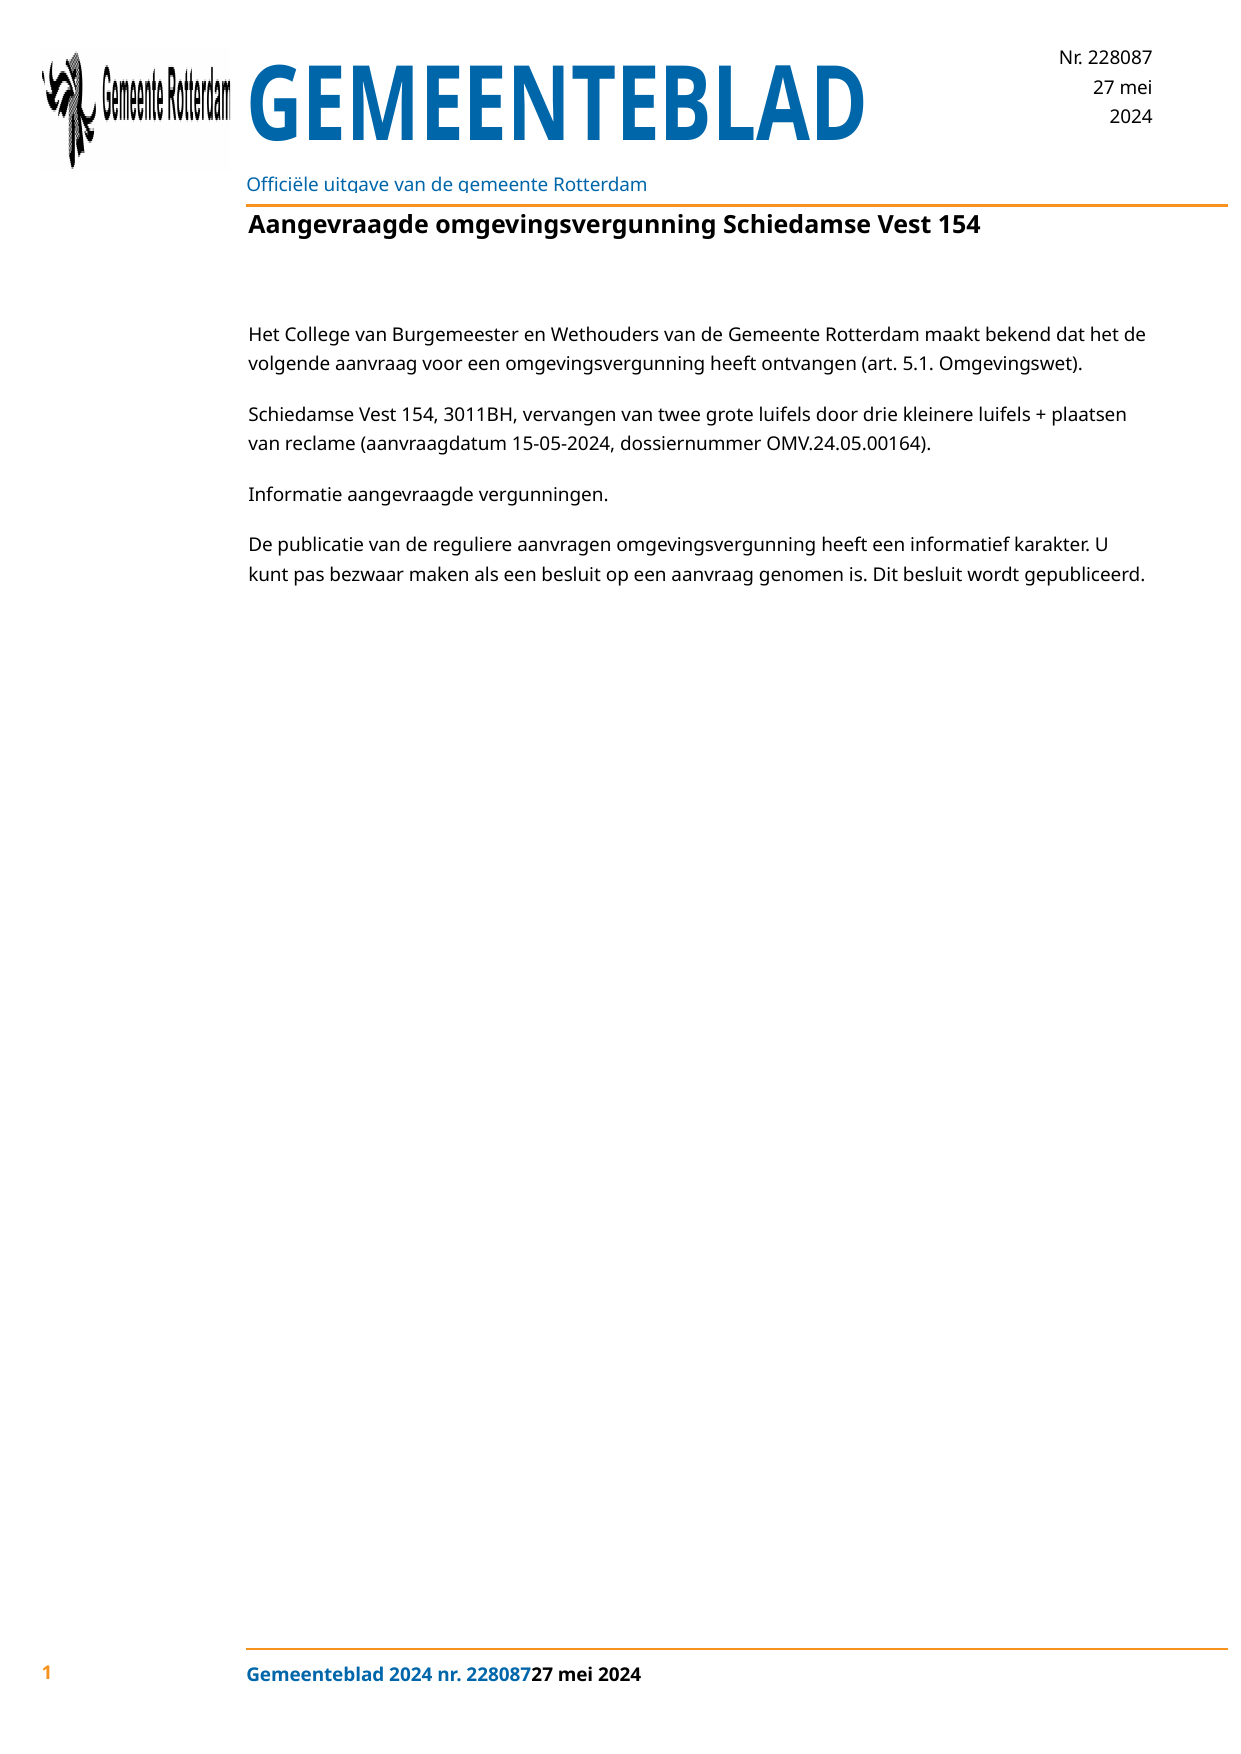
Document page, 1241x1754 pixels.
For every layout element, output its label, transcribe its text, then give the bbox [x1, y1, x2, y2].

text De publicatie van de reguliere aanvragen omgevingsvergunning heeft een informatief karakter. U kunt pas bezwaar maken als een besluit op een aanvraag genomen is. Dit besluit wordt gepubliceerd. [248, 531, 1152, 586]
text Het College van Burgemeester en Wethouders van de Gemeente Rotterdam maakt bekend dat het de volgende aanvraag voor een omgevingsvergunning heeft ontvangen (art. 5.1. Omgevingswet). [248, 321, 1152, 376]
text Informatie aangevraagde vergunningen. [248, 481, 1152, 506]
picture [41, 47, 231, 172]
text Schiedamse Vest 154, 3011BH, vervangen van twee grote luifels door drie kleinere luifels + plaatsen van reclame (aanvraagdatum 15-05-2024, dossiernummer OMV.24.05.00164). [248, 401, 1152, 456]
text Aangevraagde omgevingsvergunning Schiedamse Vest 154 [248, 207, 1152, 241]
